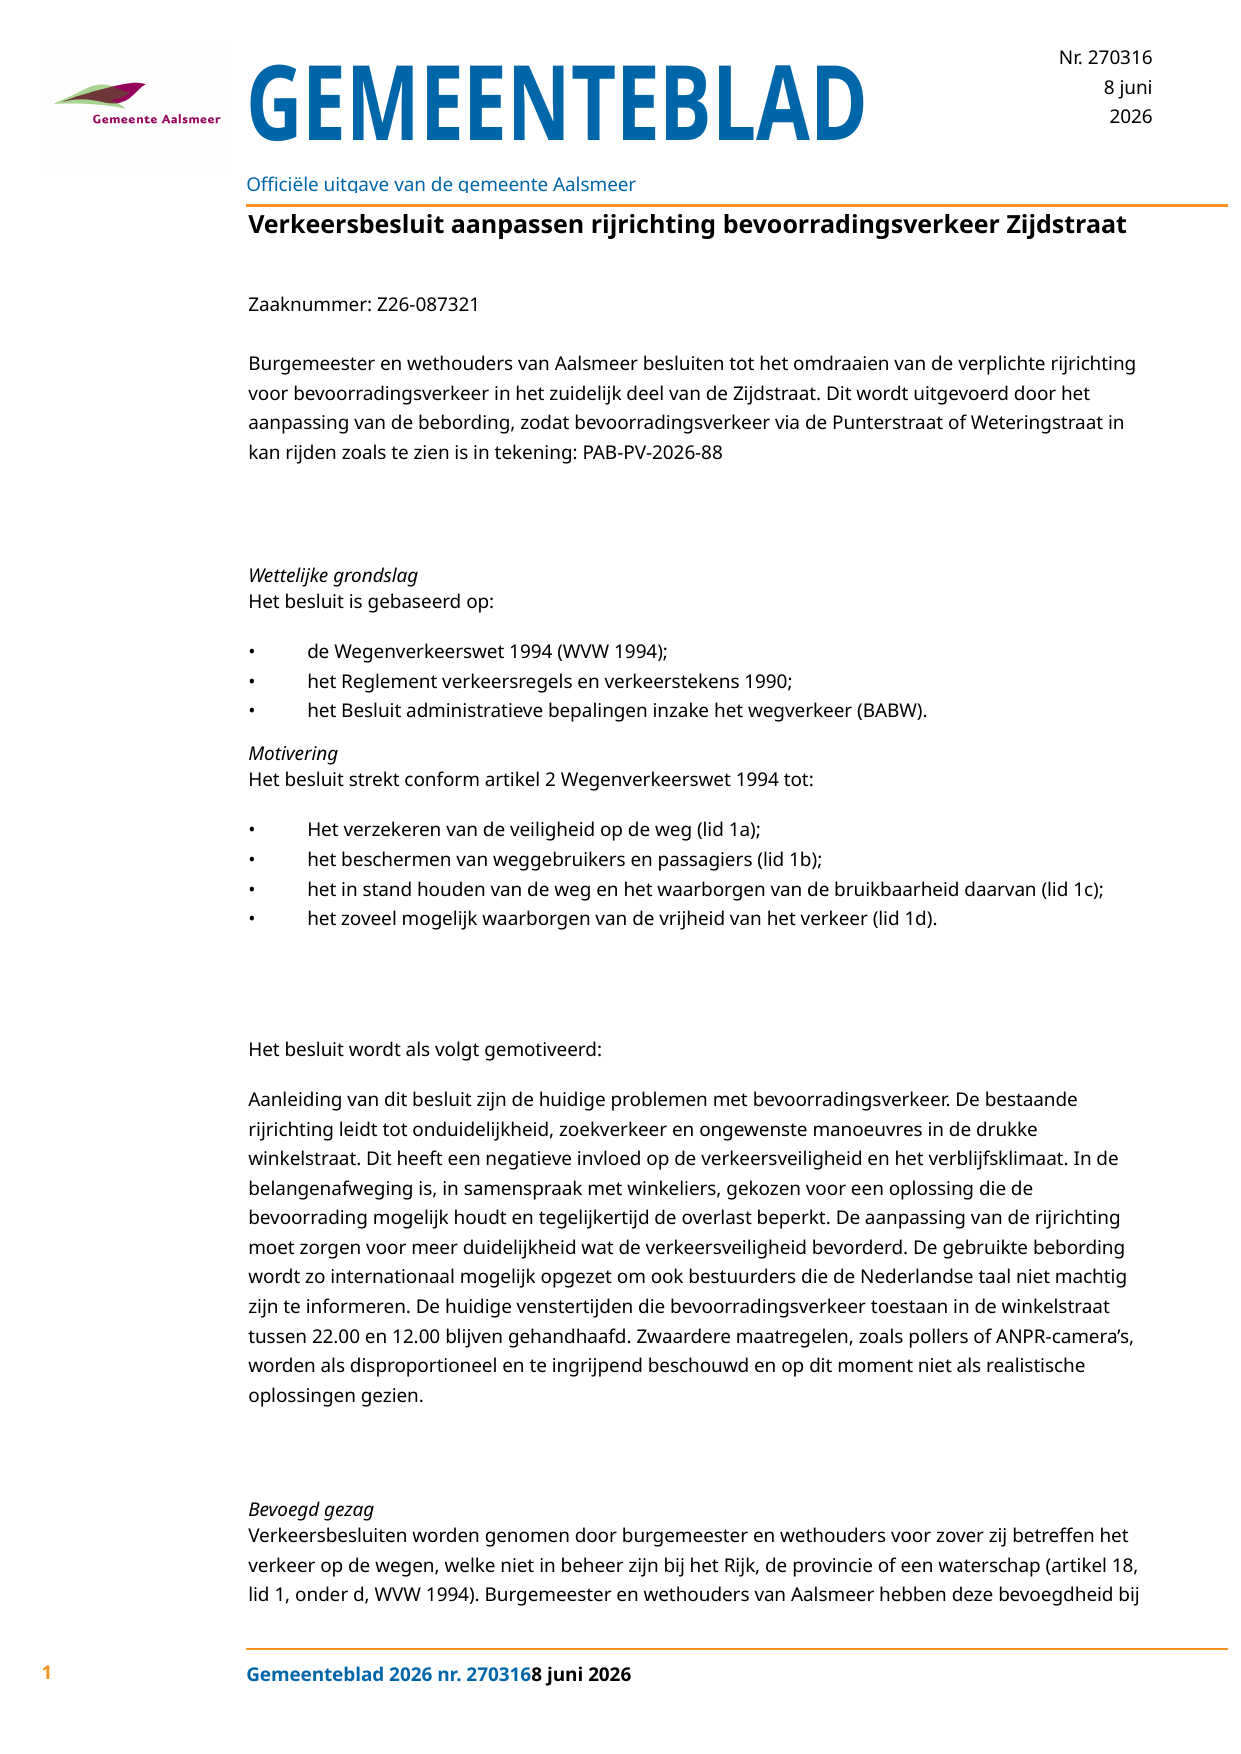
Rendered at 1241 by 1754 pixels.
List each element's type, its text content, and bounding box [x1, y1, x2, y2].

text Aanleiding van dit besluit zijn de huidige problemen met bevoorradingsverkeer. De bestaande rijrichting leidt tot onduidelijkheid, zoekverkeer en ongewenste manoeuvres in de drukke winkelstraat. Dit heeft een negatieve invloed op de verkeersveiligheid en het verblijfsklimaat. In de belangenafweging is, in samenspraak met winkeliers, gekozen voor een oplossing die de bevoorrading mogelijk houdt en tegelijkertijd de overlast beperkt. De aanpassing van de rijrichting moet zorgen voor meer duidelijkheid wat de verkeersveiligheid bevorderd. De gebruikte bebording wordt zo internationaal mogelijk opgezet om ook bestuurders die de Nederlandse taal niet machtig zijn te informeren. De huidige venstertijden die bevoorradingsverkeer toestaan in de winkelstraat tussen 22.00 en 12.00 blijven gehandhaafd. Zwaardere maatregelen, zoals pollers of ANPR-camera’s, worden als disproportioneel en te ingrijpend beschouwd en op dit moment niet als realistische oplossingen gezien. [248, 1086, 1152, 1408]
text Verkeersbesluit aanpassen rijrichting bevoorradingsverkeer Zijdstraat [248, 207, 1152, 241]
list de Wegenverkeerswet 1994 (WVW 1994); [248, 638, 1152, 664]
text Verkeersbesluiten worden genomen door burgemeester en wethouders voor zover zij betreffen het verkeer op de wegen, welke niet in beheer zijn bij het Rijk, de provincie of een waterschap (artikel 18, lid 1, onder d, WVW 1994). Burgemeester en wethouders van Aalsmeer hebben deze bevoegdheid bij [248, 1522, 1152, 1607]
text Wettelijke grondslag [248, 562, 1152, 588]
list het Reglement verkeersregels en verkeerstekens 1990; [248, 668, 1152, 693]
list het beschermen van weggebruikers en passagiers (lid 1b); [248, 846, 1152, 872]
text Motivering [248, 741, 1152, 766]
text Het besluit is gebaseerd op: [248, 588, 1152, 613]
text Burgemeester en wethouders van Aalsmeer besluiten tot het omdraaien van de verplichte rijrichting voor bevoorradingsverkeer in het zuidelijk deel van de Zijdstraat. Dit wordt uitgevoerd door het aanpassing van de bebording, zodat bevoorradingsverkeer via de Punterstraat of Weteringstraat in kan rijden zoals te zien is in tekening: PAB-PV-2026-88 [248, 350, 1152, 465]
list het Besluit administratieve bepalingen inzake het wegverkeer (BABW). [248, 697, 1152, 723]
text Het besluit wordt als volgt gemotiveerd: [248, 1036, 1152, 1062]
text Zaaknummer: Z26-087321 [248, 291, 1152, 317]
picture [41, 47, 231, 172]
list het zoveel mogelijk waarborgen van de vrijheid van het verkeer (lid 1d). [248, 905, 1152, 931]
list het in stand houden van de weg en het waarborgen van de bruikbaarheid daarvan (lid 1c); [248, 876, 1152, 902]
text Het besluit strekt conform artikel 2 Wegenverkeerswet 1994 tot: [248, 766, 1152, 792]
list Het verzekeren van de veiligheid op de weg (lid 1a); [248, 817, 1152, 842]
text Bevoegd gezag [248, 1496, 1152, 1522]
